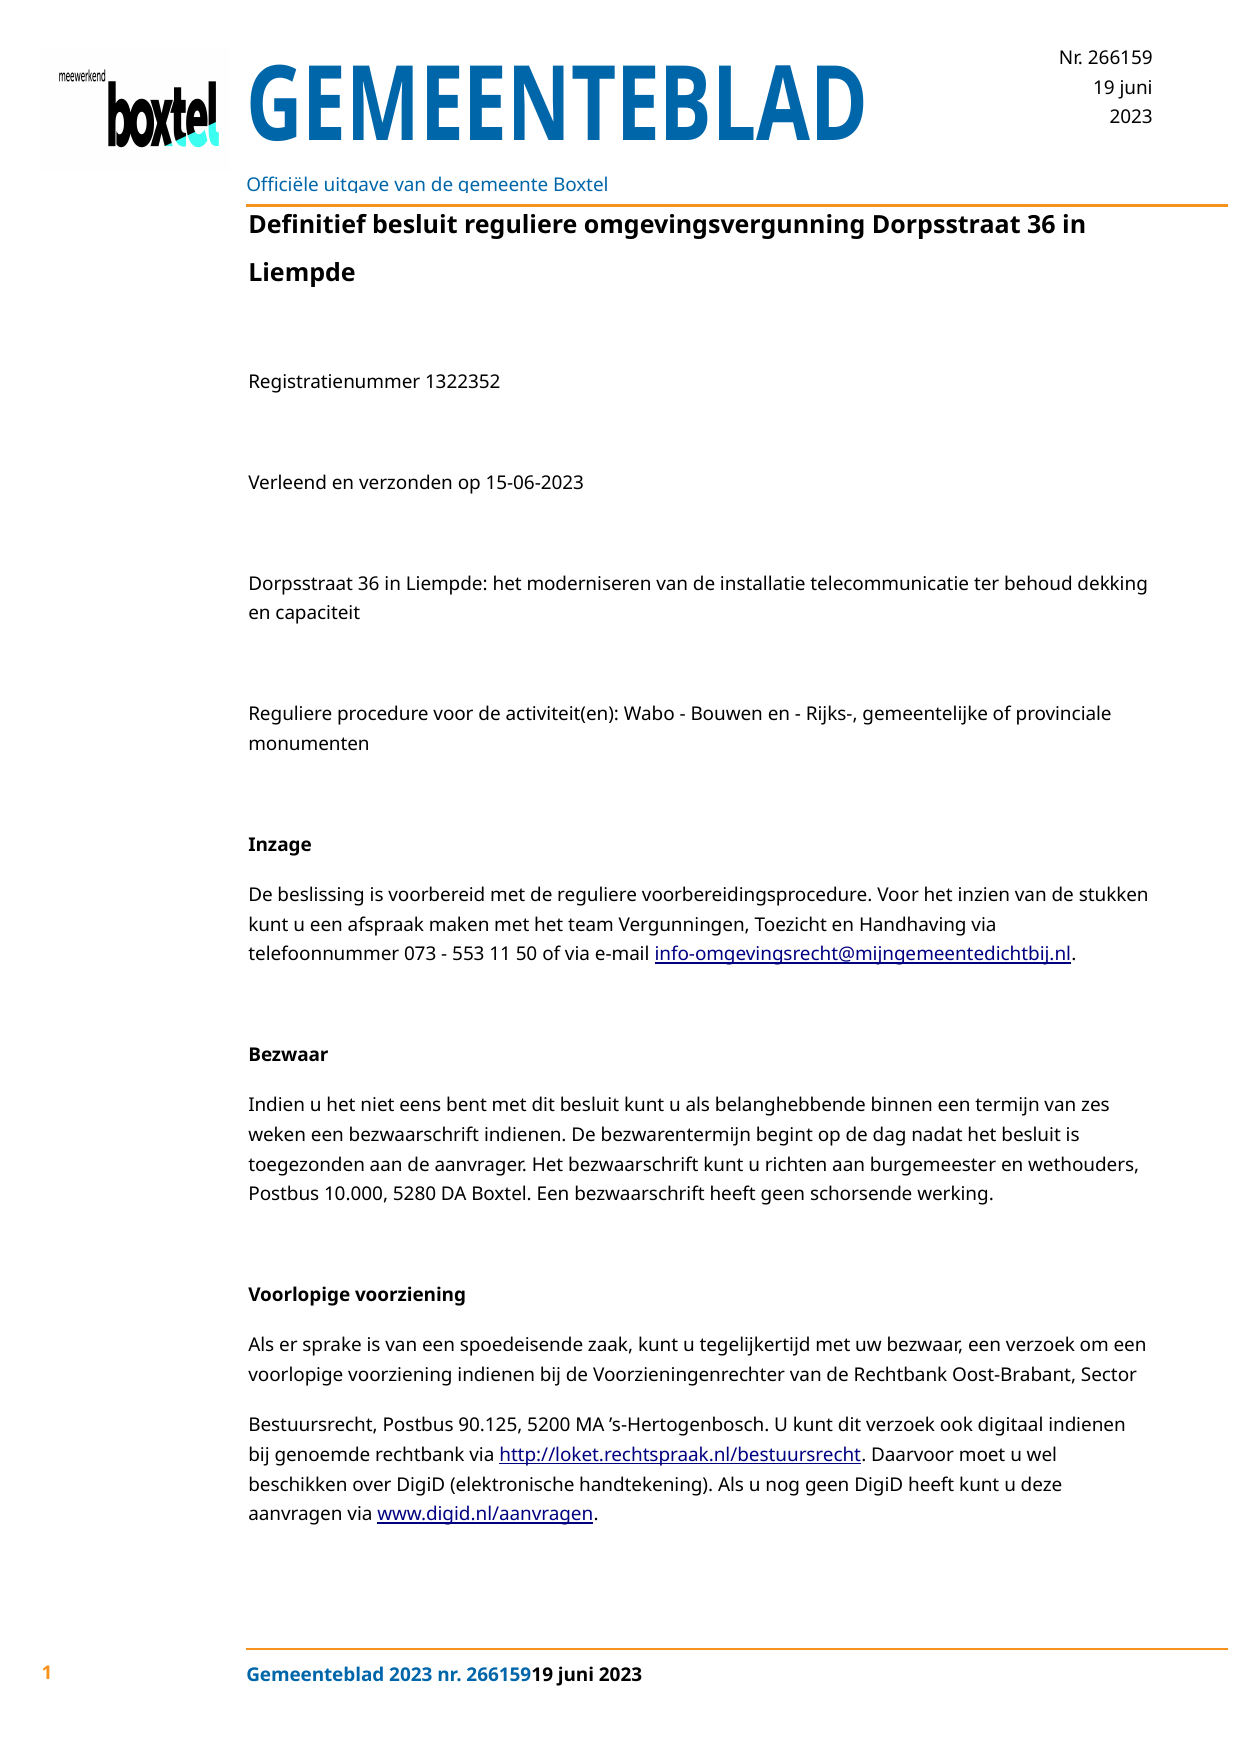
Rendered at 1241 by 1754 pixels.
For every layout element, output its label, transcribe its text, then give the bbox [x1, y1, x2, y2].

picture [41, 47, 231, 172]
text Inzage [248, 831, 1152, 857]
text Dorpsstraat 36 in Liempde: het moderniseren van de installatie telecommunicatie ter behoud dekking en capaciteit [248, 570, 1152, 625]
text De beslissing is voorbereid met de reguliere voorbereidingsprocedure. Voor het inzien van de stukken kunt u een afspraak maken met het team Vergunningen, Toezicht en Handhaving via telefoonnummer 073 - 553 11 50 of via e-mail info-omgevingsrecht@mijngemeentedichtbij.nl. [248, 881, 1152, 966]
text Als er sprake is van een spoedeisende zaak, kunt u tegelijkertijd met uw bezwaar, een verzoek om een voorlopige voorziening indienen bij de Voorzieningenrechter van de Rechtbank Oost-Brabant, Sector [248, 1332, 1152, 1387]
text Bestuursrecht, Postbus 90.125, 5200 MA ’s-Hertogenbosch. U kunt dit verzoek ook digitaal indienen bij genoemde rechtbank via http://loket.rechtspraak.nl/bestuursrecht. Daarvoor moet u wel beschikken over DigiD (elektronische handtekening). Als u nog geen DigiD heeft kunt u deze aanvragen via www.digid.nl/aanvragen. [248, 1412, 1152, 1526]
text Voorlopige voorziening [248, 1281, 1152, 1307]
text Reguliere procedure voor de activiteit(en): Wabo - Bouwen en - Rijks-, gemeentelijke of provinciale monumenten [248, 700, 1152, 756]
text Indien u het niet eens bent met dit besluit kunt u als belanghebbende binnen een termijn van zes weken een bezwaarschrift indienen. De bezwarentermijn begint op de dag nadat het besluit is toegezonden aan de aanvrager. Het bezwaarschrift kunt u richten aan burgemeester en wethouders, Postbus 10.000, 5280 DA Boxtel. Een bezwaarschrift heeft geen schorsende werking. [248, 1092, 1152, 1206]
text Bezwaar [248, 1041, 1152, 1067]
text Verleend en verzonden op 15-06-2023 [248, 469, 1152, 495]
text Registratienummer 1322352 [248, 368, 1152, 394]
text Definitief besluit reguliere omgevingsvergunning Dorpsstraat 36 in Liempde [248, 207, 1152, 288]
